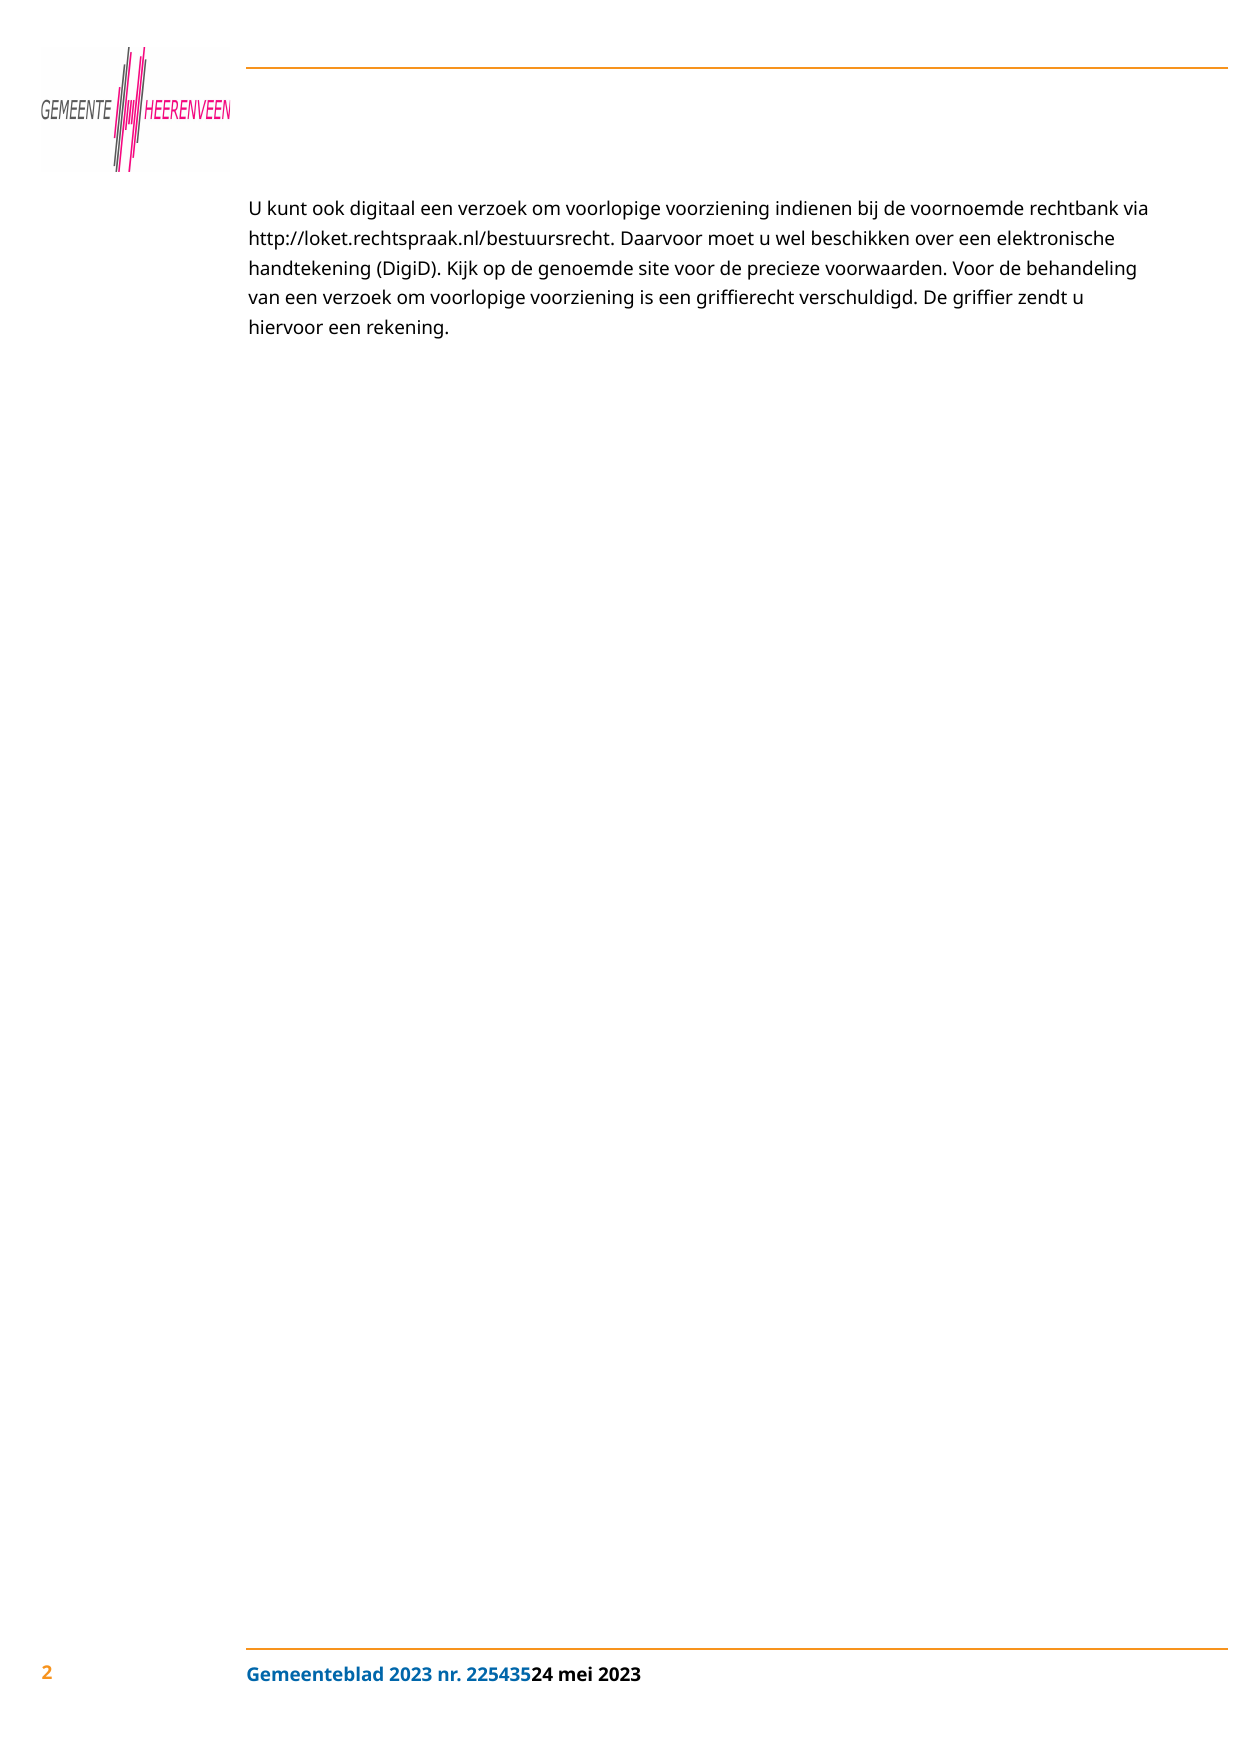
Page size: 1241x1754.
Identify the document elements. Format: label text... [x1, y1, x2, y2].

picture [41, 47, 231, 172]
text U kunt ook digitaal een verzoek om voorlopige voorziening indienen bij de voornoemde rechtbank via http://loket.rechtspraak.nl/bestuursrecht. Daarvoor moet u wel beschikken over een elektronische handtekening (DigiD). Kijk op de genoemde site voor de precieze voorwaarden. Voor de behandeling van een verzoek om voorlopige voorziening is een griffierecht verschuldigd. De griffier zendt u hiervoor een rekening. [248, 196, 1152, 340]
